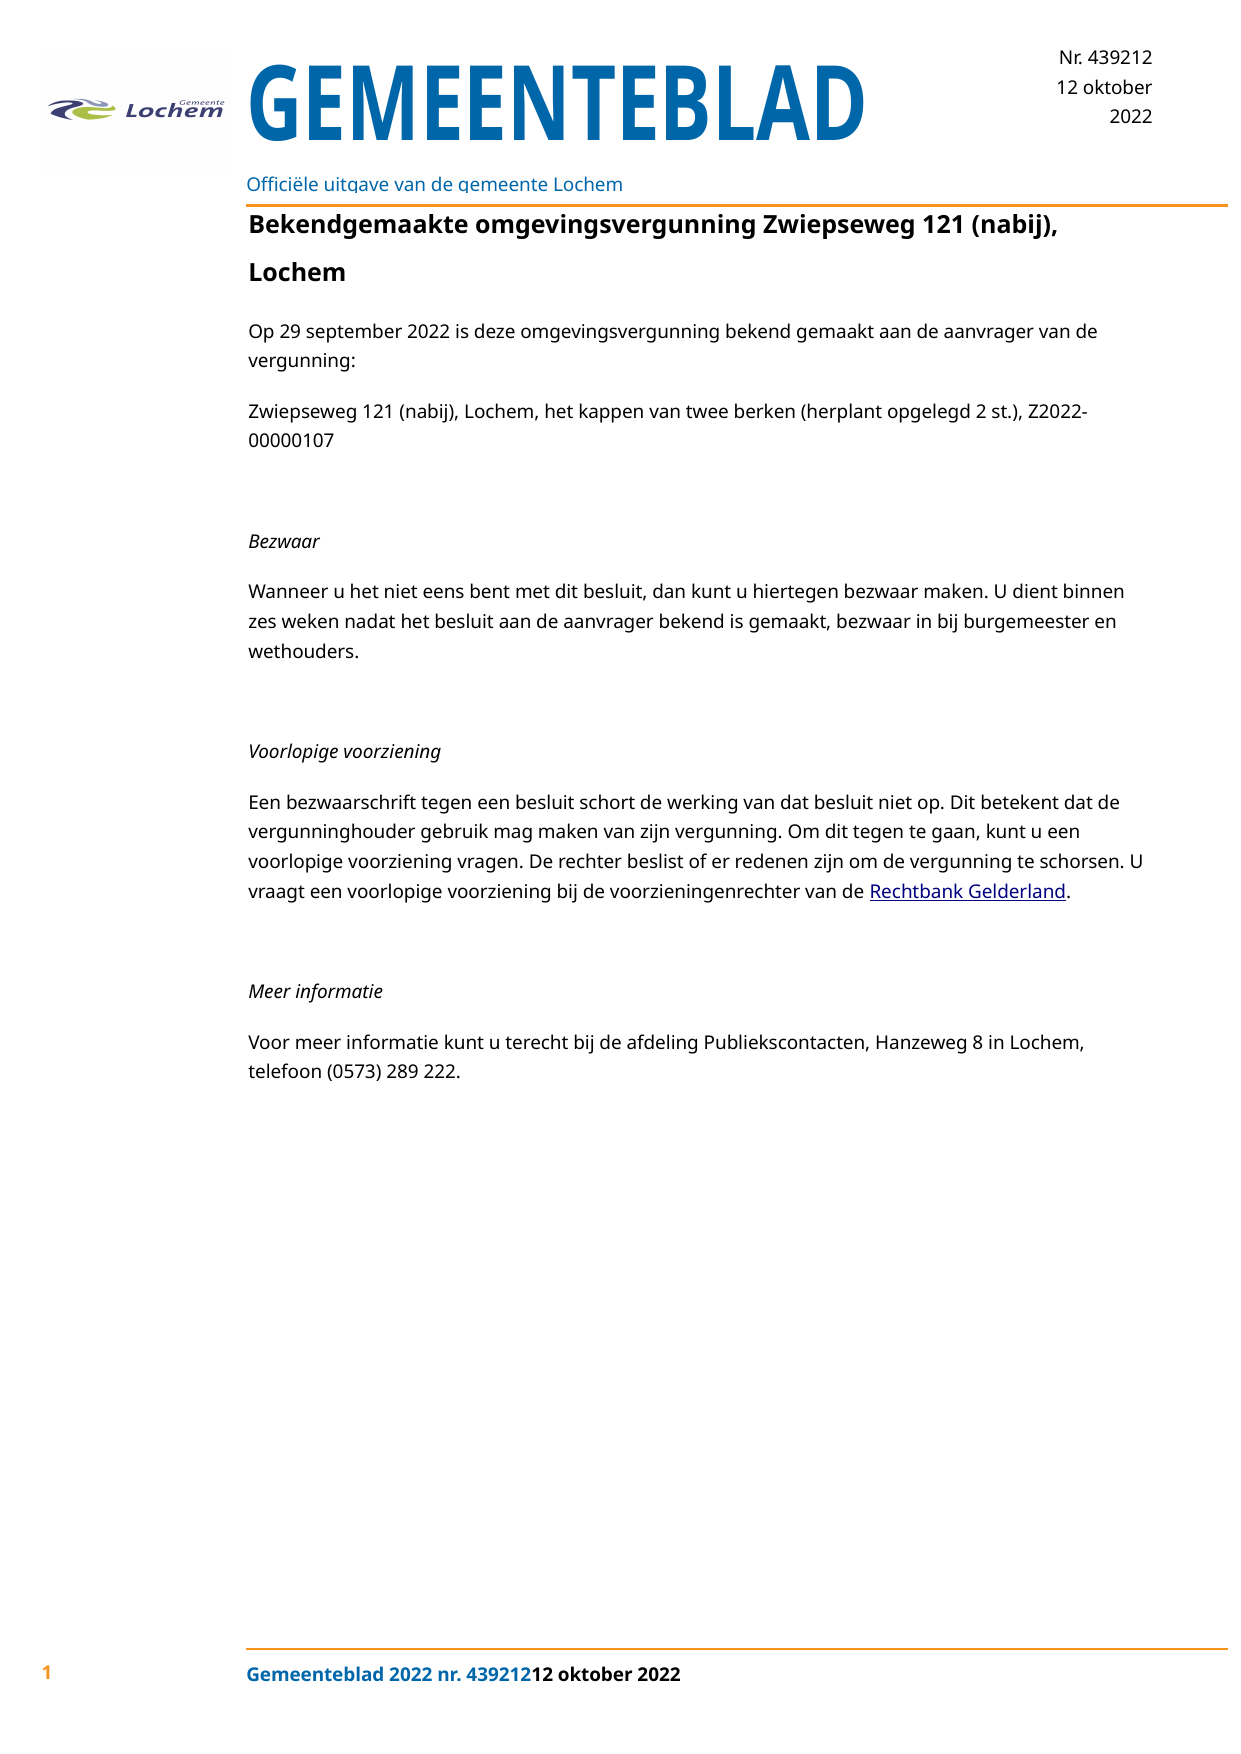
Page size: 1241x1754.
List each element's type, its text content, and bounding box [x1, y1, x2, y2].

text Bekendgemaakte omgevingsvergunning Zwiepseweg 121 (nabij), Lochem [248, 207, 1152, 288]
picture [41, 47, 231, 172]
text Voor meer informatie kunt u terecht bij de afdeling Publiekscontacten, Hanzeweg 8 in Lochem, telefoon (0573) 289 222. [248, 1029, 1152, 1084]
text Bezwaar [248, 528, 1152, 554]
text Zwiepseweg 121 (nabij), Lochem, het kappen van twee berken (herplant opgelegd 2 st.), Z2022-00000107 [248, 398, 1152, 453]
text Een bezwaarschrift tegen een besluit schort de werking van dat besluit niet op. Dit betekent dat de vergunninghouder gebruik mag maken van zijn vergunning. Om dit tegen te gaan, kunt u een voorlopige voorziening vragen. De rechter beslist of er redenen zijn om de vergunning te schorsen. U vraagt een voorlopige voorziening bij de voorzieningenrechter van de Rechtbank Gelderland. [248, 789, 1152, 904]
text Voorlopige voorziening [248, 739, 1152, 764]
text Op 29 september 2022 is deze omgevingsvergunning bekend gemaakt aan de aanvrager van de vergunning: [248, 318, 1152, 373]
text Meer informatie [248, 979, 1152, 1004]
text Wanneer u het niet eens bent met dit besluit, dan kunt u hiertegen bezwaar maken. U dient binnen zes weken nadat het besluit aan de aanvrager bekend is gemaakt, bezwaar in bij burgemeester en wethouders. [248, 579, 1152, 664]
